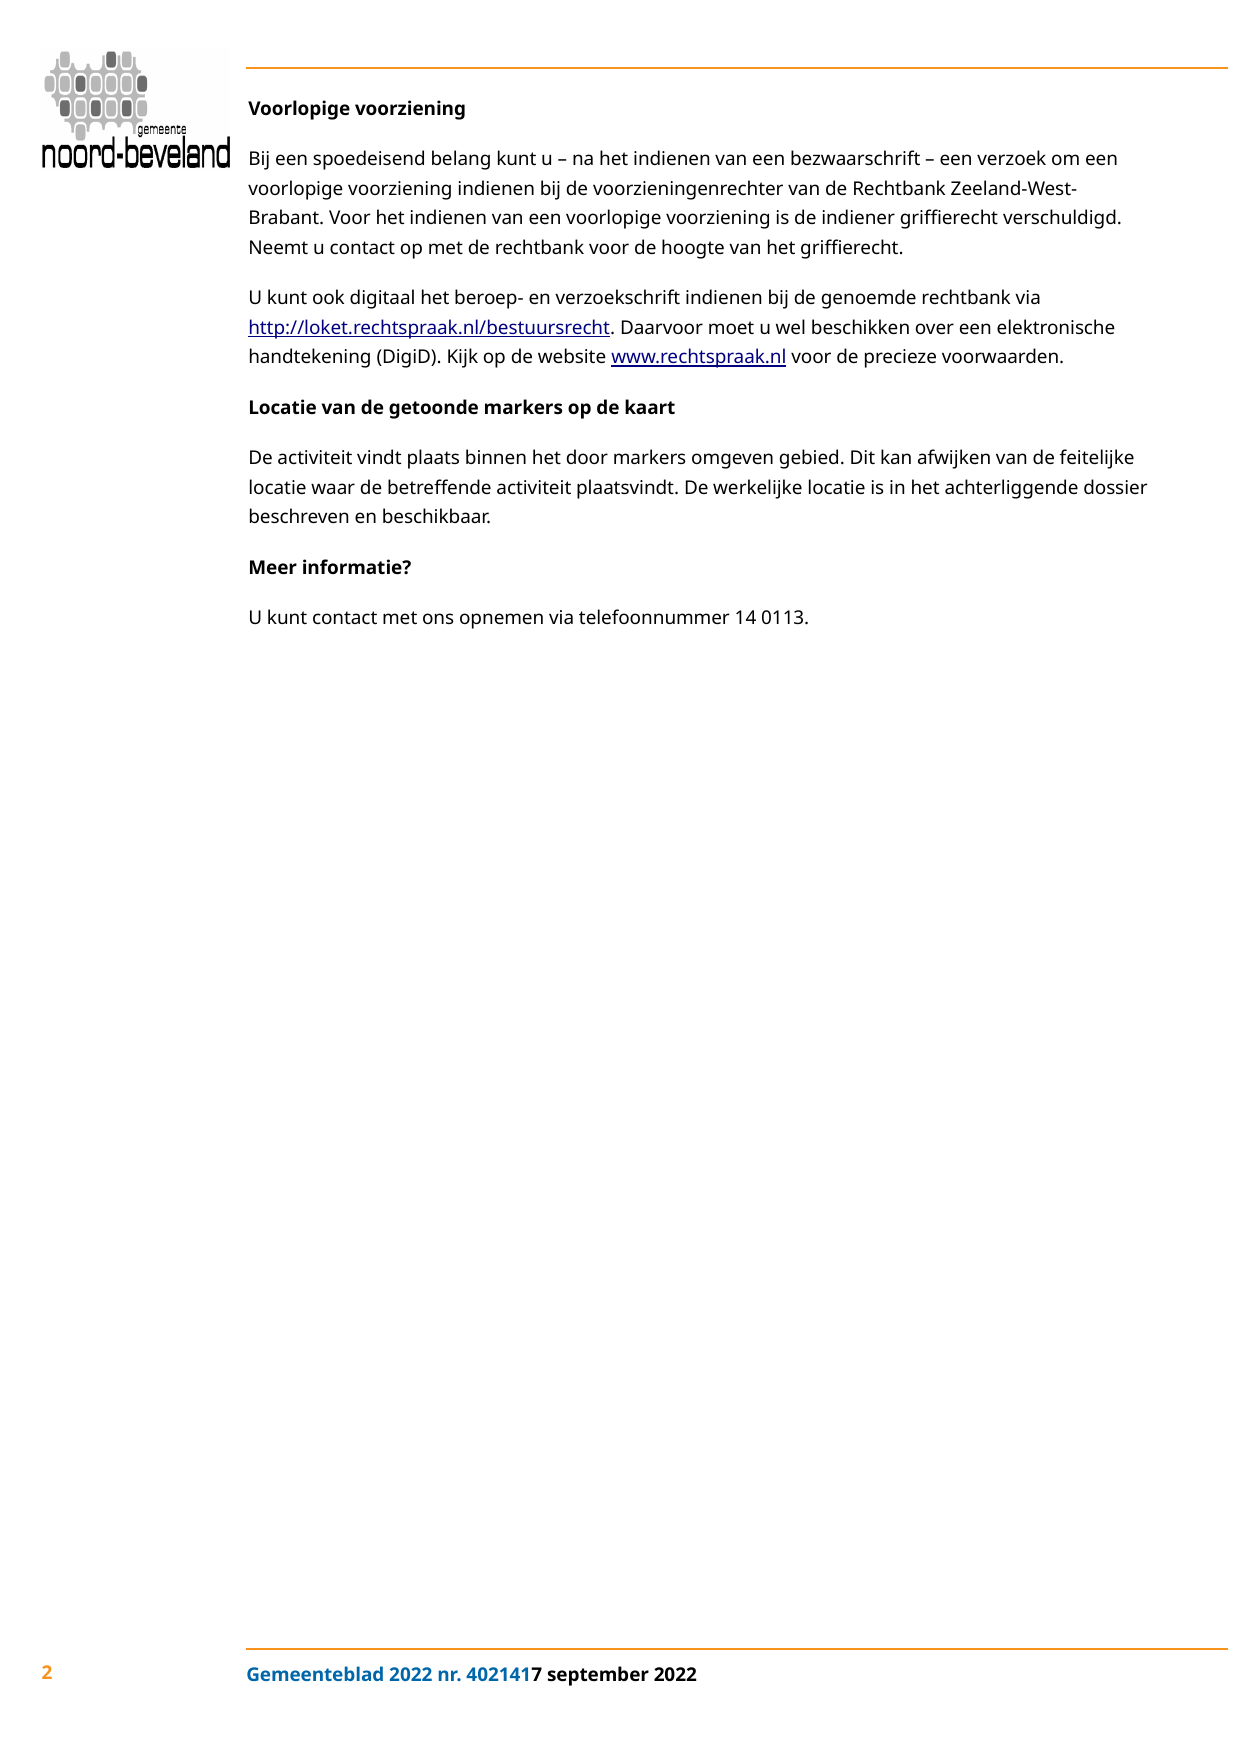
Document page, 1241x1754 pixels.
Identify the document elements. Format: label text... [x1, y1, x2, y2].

text Voorlopige voorziening [248, 95, 1152, 121]
text De activiteit vindt plaats binnen het door markers omgeven gebied. Dit kan afwijken van de feitelijke locatie waar de betreffende activiteit plaatsvindt. De werkelijke locatie is in het achterliggende dossier beschreven en beschikbaar. [248, 444, 1152, 529]
text U kunt ook digitaal het beroep- en verzoekschrift indienen bij de genoemde rechtbank via http://loket.rechtspraak.nl/bestuursrecht. Daarvoor moet u wel beschikken over een elektronische handtekening (DigiD). Kijk op de website www.rechtspraak.nl voor de precieze voorwaarden. [248, 284, 1152, 369]
text U kunt contact met ons opnemen via telefoonnummer 14 0113. [248, 604, 1152, 630]
text Bij een spoedeisend belang kunt u – na het indienen van een bezwaarschrift – een verzoek om een voorlopige voorziening indienen bij de voorzieningenrechter van de Rechtbank Zeeland-West-Brabant. Voor het indienen van een voorlopige voorziening is de indiener griffierecht verschuldigd. Neemt u contact op met de rechtbank voor de hoogte van het griffierecht. [248, 145, 1152, 260]
picture [41, 47, 231, 172]
text Meer informatie? [248, 554, 1152, 580]
text Locatie van de getoonde markers op de kaart [248, 394, 1152, 420]
